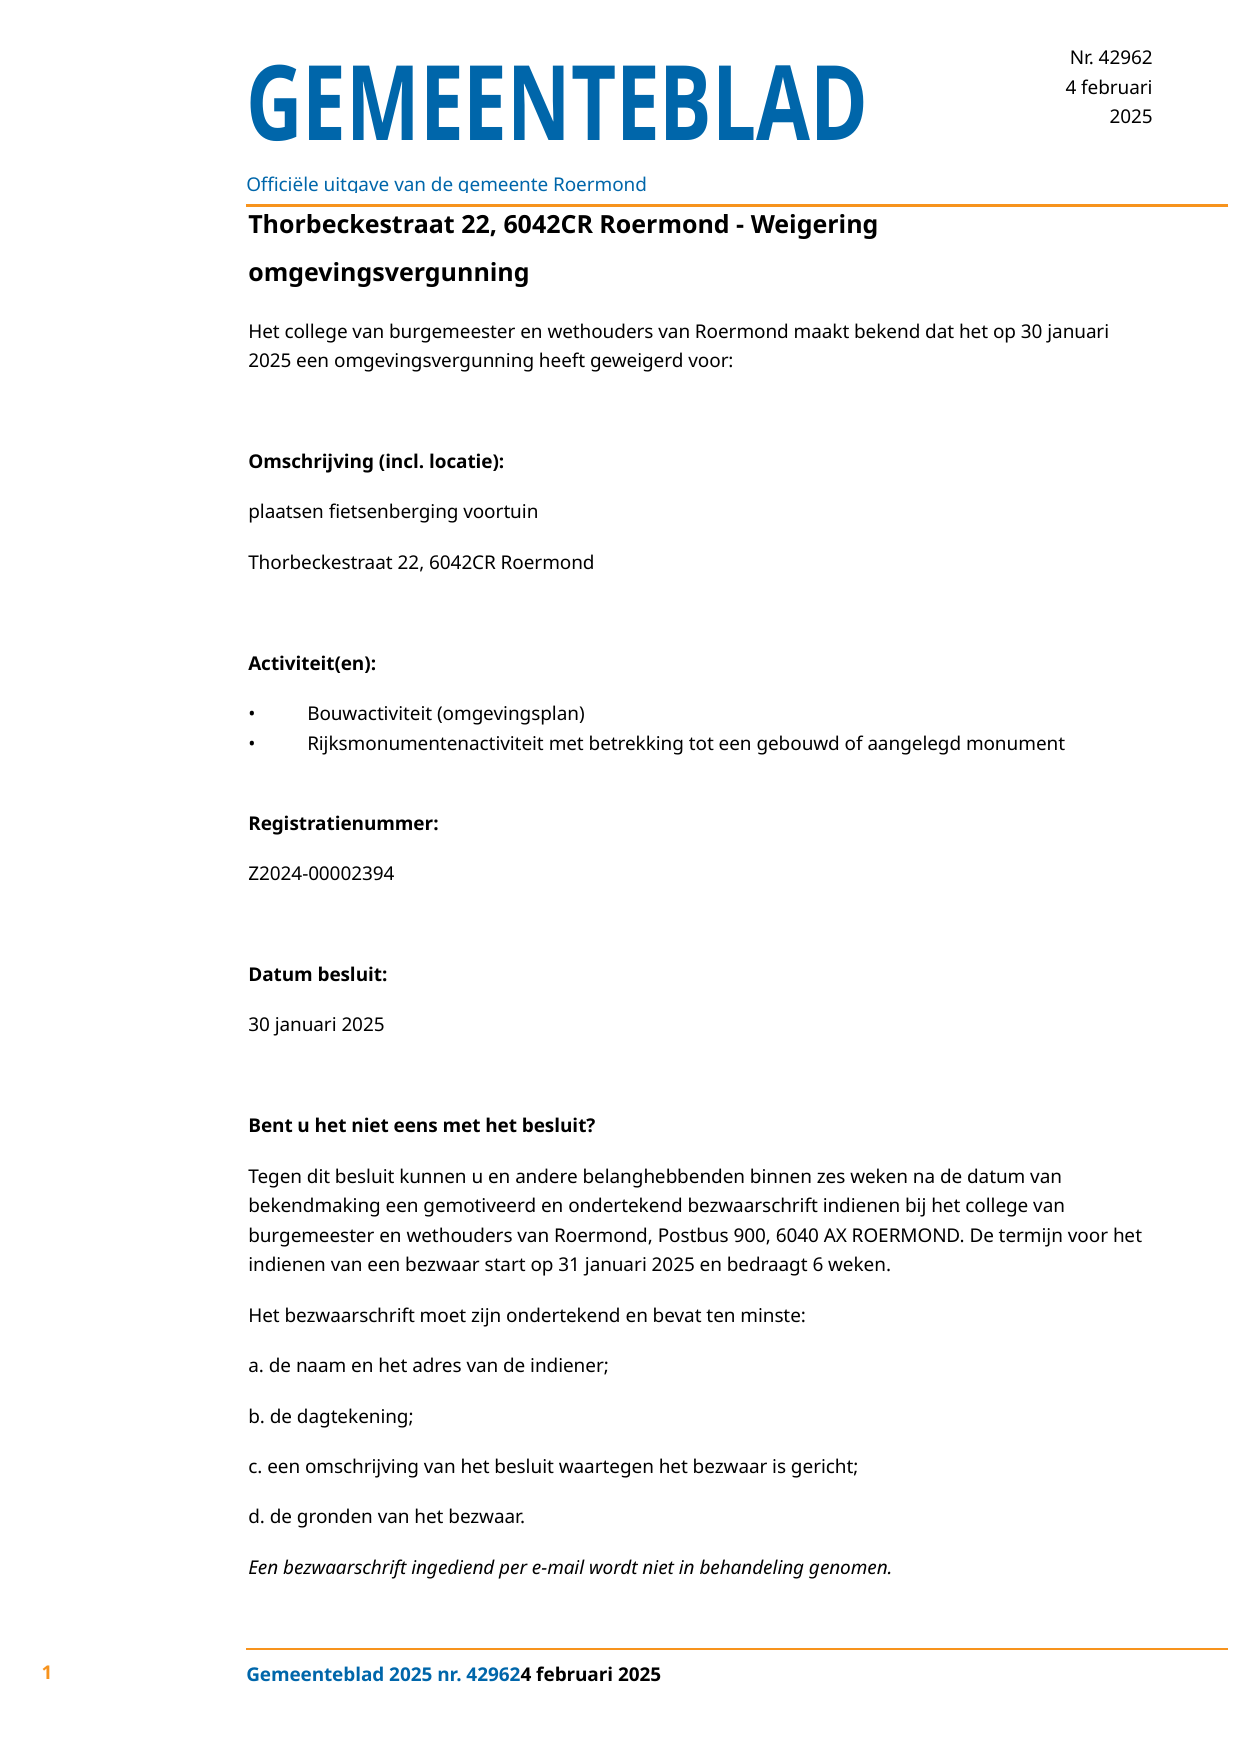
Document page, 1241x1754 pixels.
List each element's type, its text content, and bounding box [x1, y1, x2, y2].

text c. een omschrijving van het besluit waartegen het bezwaar is gericht; [248, 1453, 1152, 1479]
text plaatsen fietsenberging voortuin [248, 499, 1152, 524]
text Thorbeckestraat 22, 6042CR Roermond [248, 549, 1152, 575]
text Een bezwaarschrift ingediend per e-mail wordt niet in behandeling genomen. [248, 1554, 1152, 1580]
text Tegen dit besluit kunnen u en andere belanghebbenden binnen zes weken na de datum van bekendmaking een gemotiveerd en ondertekend bezwaarschrift indienen bij het college van burgemeester en wethouders van Roermond, Postbus 900, 6040 AX ROERMOND. De termijn voor het indienen van een bezwaar start op 31 januari 2025 en bedraagt 6 weken. [248, 1163, 1152, 1277]
text a. de naam en het adres van de indiener; [248, 1352, 1152, 1378]
text Omschrijving (incl. locatie): [248, 448, 1152, 474]
text Registratienummer: [248, 810, 1152, 836]
text Het college van burgemeester en wethouders van Roermond maakt bekend dat het op 30 januari 2025 een omgevingsvergunning heeft geweigerd voor: [248, 318, 1152, 373]
text Bent u het niet eens met het besluit? [248, 1112, 1152, 1138]
picture [41, 47, 231, 172]
text Thorbeckestraat 22, 6042CR Roermond - Weigering omgevingsvergunning [248, 207, 1152, 288]
list Rijksmonumentenactiviteit met betrekking tot een gebouwd of aangelegd monument [248, 730, 1152, 756]
text Z2024-00002394 [248, 860, 1152, 886]
text b. de dagtekening; [248, 1403, 1152, 1429]
list Bouwactiviteit (omgevingsplan) [248, 700, 1152, 726]
text Activiteit(en): [248, 650, 1152, 676]
text d. de gronden van het bezwaar. [248, 1504, 1152, 1529]
text Datum besluit: [248, 961, 1152, 987]
text 30 januari 2025 [248, 1012, 1152, 1037]
text Het bezwaarschrift moet zijn ondertekend en bevat ten minste: [248, 1302, 1152, 1328]
